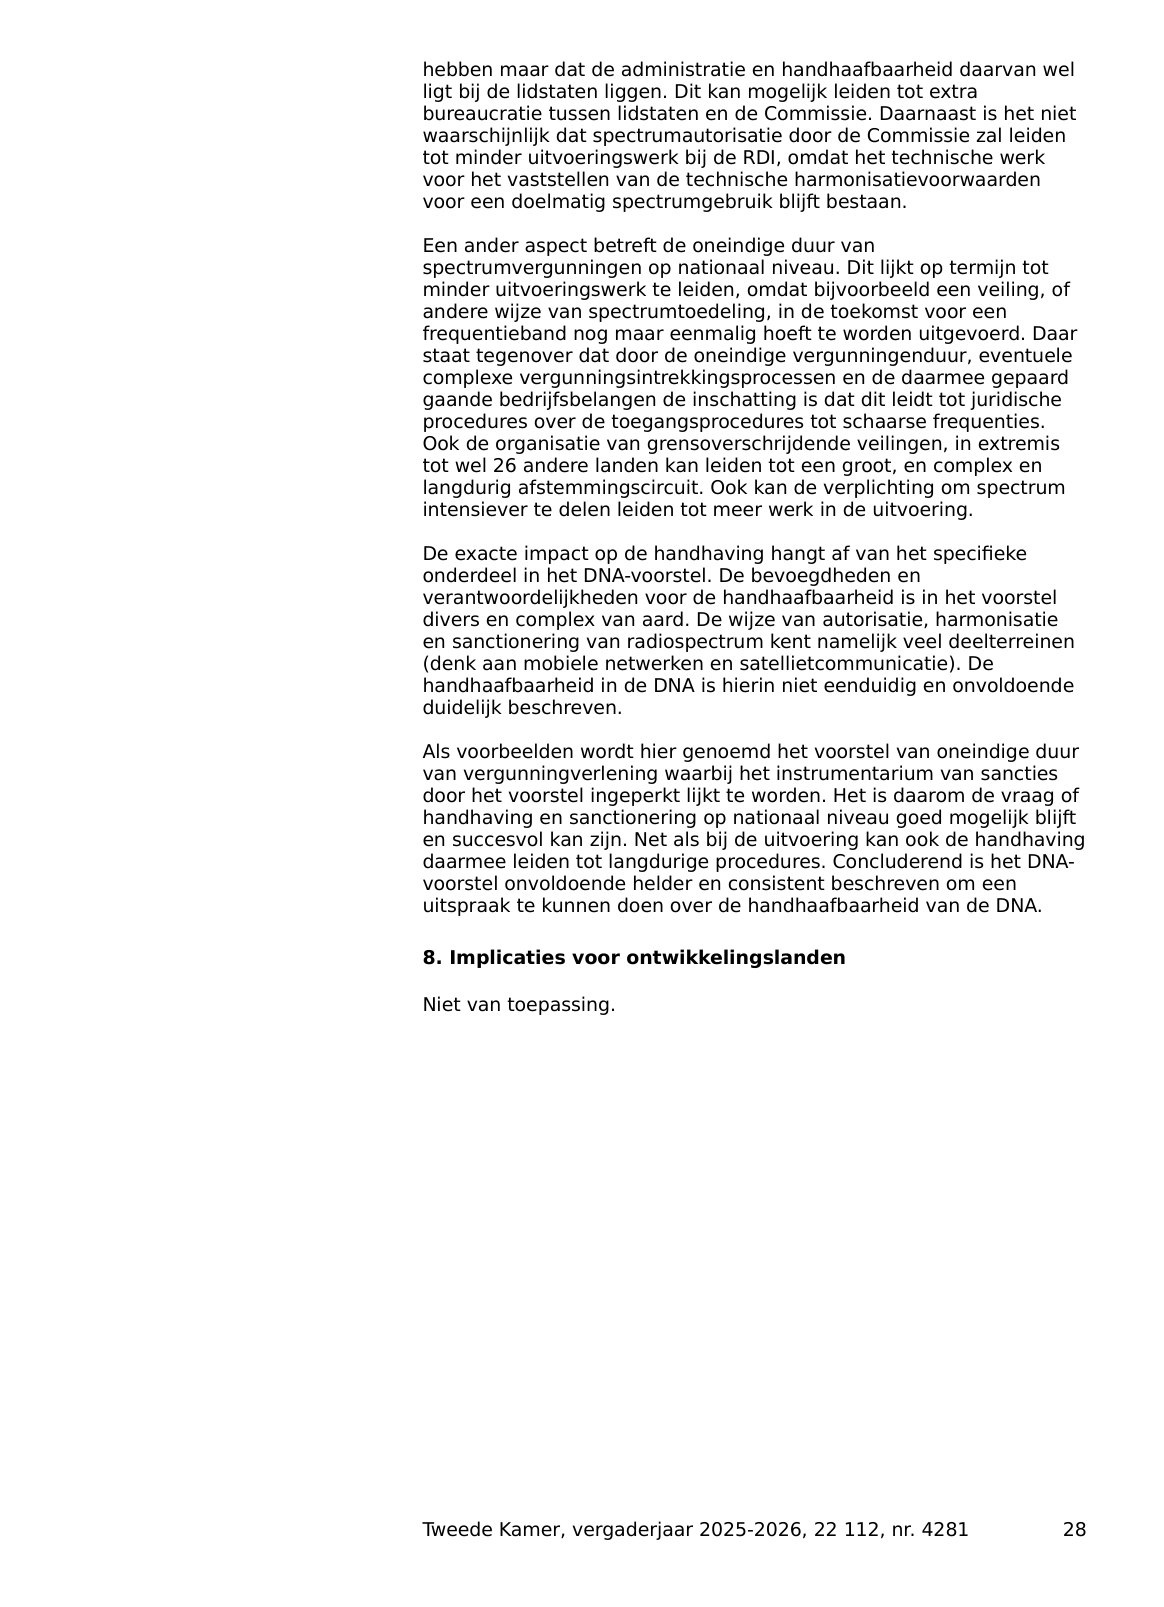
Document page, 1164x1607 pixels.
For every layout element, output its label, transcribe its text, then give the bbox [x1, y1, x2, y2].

text Niet van toepassing. [422, 994, 1087, 1016]
text hebben maar dat de administratie en handhaafbaarheid daarvan wel ligt bij de lidstaten liggen. Dit kan mogelijk leiden tot extra bureaucratie tussen lidstaten en de Commissie. Daarnaast is het niet waarschijnlijk dat spectrumautorisatie door de Commissie zal leiden tot minder uitvoeringswerk bij de RDI, omdat het technische werk voor het vaststellen van de technische harmonisatievoorwaarden voor een doelmatig spectrumgebruik blijft bestaan. [422, 59, 1087, 213]
text Als voorbeelden wordt hier genoemd het voorstel van oneindige duur van vergunningverlening waarbij het instrumentarium van sancties door het voorstel ingeperkt lijkt te worden. Het is daarom de vraag of handhaving en sanctionering op nationaal niveau goed mogelijk blijft en succesvol kan zijn. Net als bij de uitvoering kan ook de handhaving daarmee leiden tot langdurige procedures. Concluderend is het DNA-voorstel onvoldoende helder en consistent beschreven om een uitspraak te kunnen doen over de handhaafbaarheid van de DNA. [422, 741, 1087, 917]
subtitle 8. Implicaties voor ontwikkelingslanden [422, 947, 1087, 969]
text De exacte impact op de handhaving hangt af van het specifieke onderdeel in het DNA-voorstel. De bevoegdheden en verantwoordelijkheden voor de handhaafbaarheid is in het voorstel divers en complex van aard. De wijze van autorisatie, harmonisatie en sanctionering van radiospectrum kent namelijk veel deelterreinen (denk aan mobiele netwerken en satellietcommunicatie). De handhaafbaarheid in de DNA is hierin niet eenduidig en onvoldoende duidelijk beschreven. [422, 543, 1087, 719]
text Een ander aspect betreft de oneindige duur van spectrumvergunningen op nationaal niveau. Dit lijkt op termijn tot minder uitvoeringswerk te leiden, omdat bijvoorbeeld een veiling, of andere wijze van spectrumtoedeling, in de toekomst voor een frequentieband nog maar eenmalig hoeft te worden uitgevoerd. Daar staat tegenover dat door de oneindige vergunningenduur, eventuele complexe vergunningsintrekkingsprocessen en de daarmee gepaard gaande bedrijfsbelangen de inschatting is dat dit leidt tot juridische procedures over de toegangsprocedures tot schaarse frequenties. Ook de organisatie van grensoverschrijdende veilingen, in extremis tot wel 26 andere landen kan leiden tot een groot, en complex en langdurig afstemmingscircuit. Ook kan de verplichting om spectrum intensiever te delen leiden tot meer werk in de uitvoering. [422, 235, 1087, 521]
